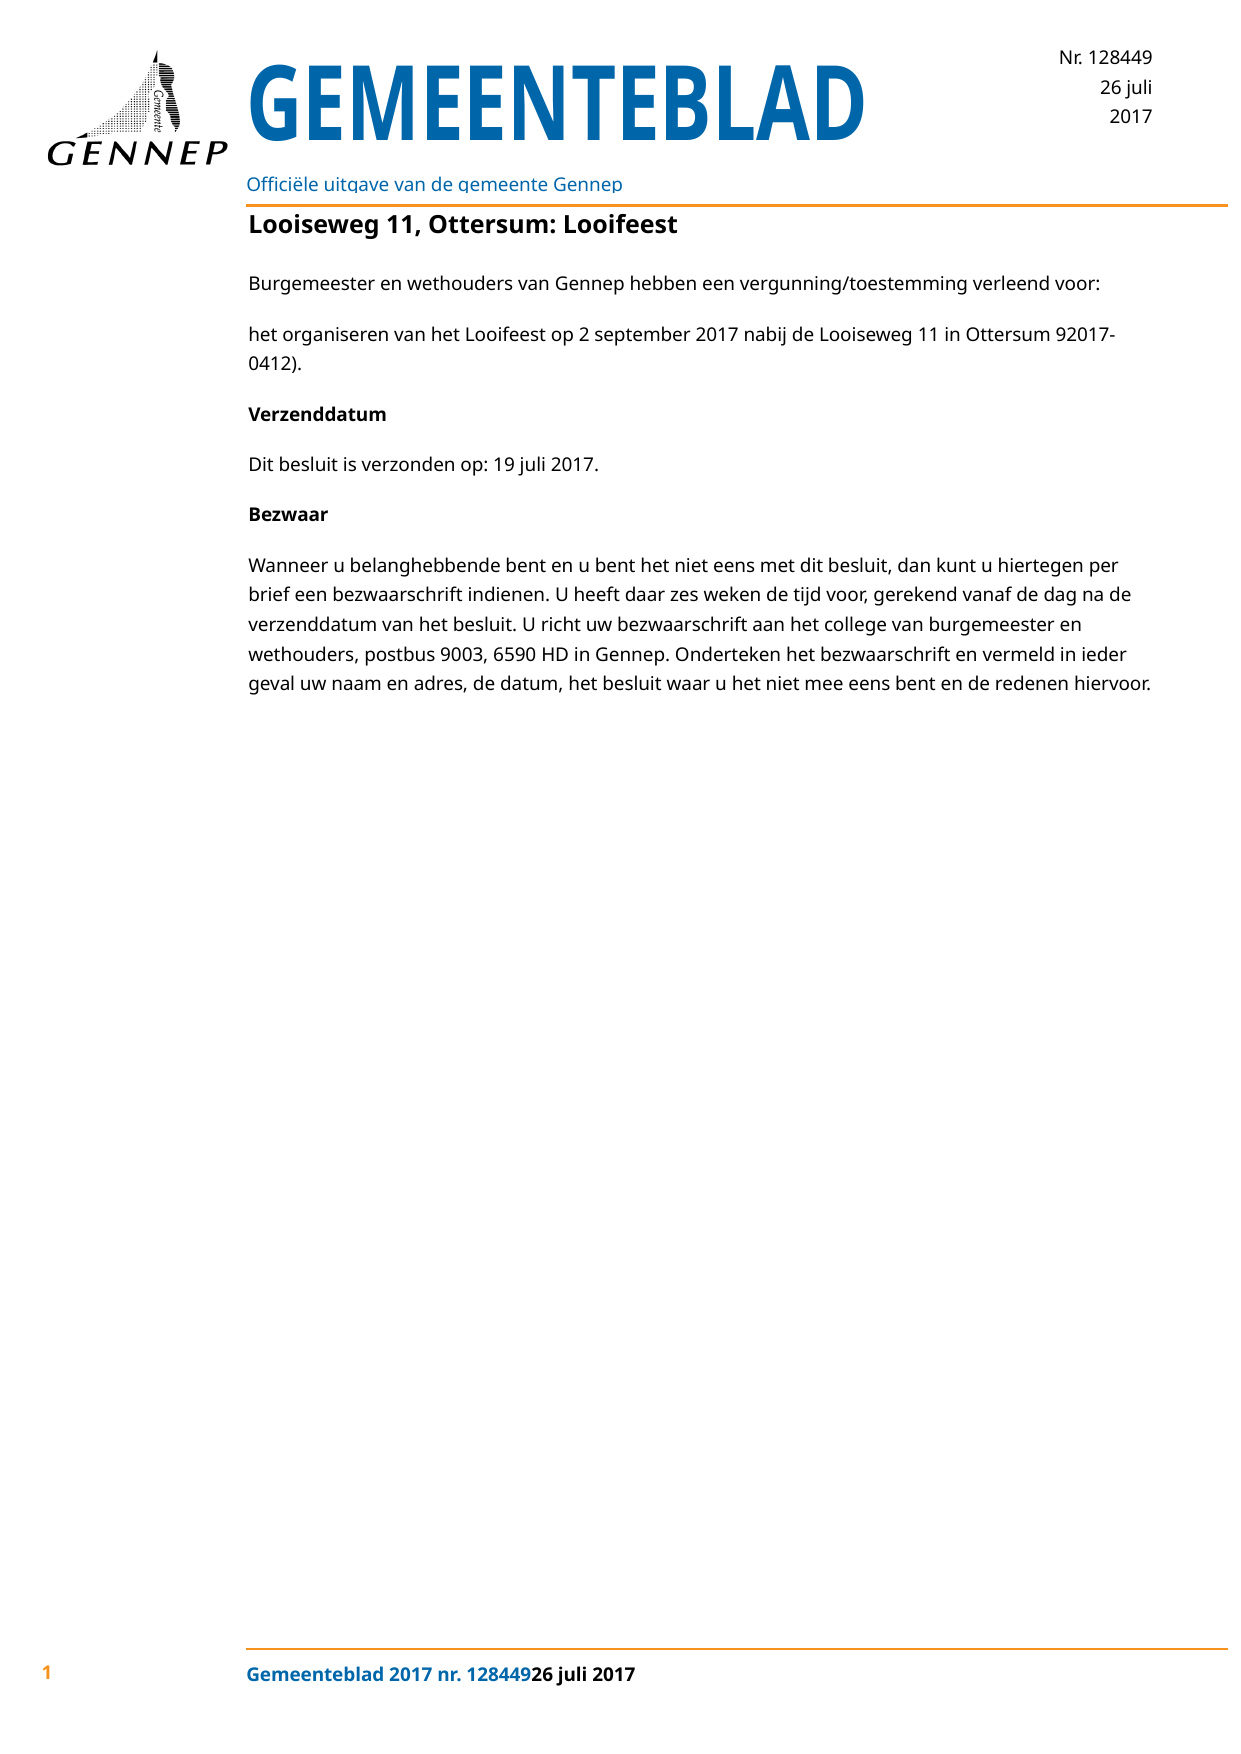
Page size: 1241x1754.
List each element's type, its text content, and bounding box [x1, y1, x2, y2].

text Burgemeester en wethouders van Gennep hebben een vergunning/toestemming verleend voor: [248, 270, 1152, 296]
text Wanneer u belanghebbende bent en u bent het niet eens met dit besluit, dan kunt u hiertegen per brief een bezwaarschrift indienen. U heeft daar zes weken de tijd voor, gerekend vanaf de dag na de verzenddatum van het besluit. U richt uw bezwaarschrift aan het college van burgemeester en wethouders, postbus 9003, 6590 HD in Gennep. Onderteken het bezwaarschrift en vermeld in ieder geval uw naam en adres, de datum, het besluit waar u het niet mee eens bent en de redenen hiervoor. [248, 552, 1152, 696]
text Bezwaar [248, 502, 1152, 527]
picture [41, 47, 231, 172]
text het organiseren van het Looifeest op 2 september 2017 nabij de Looiseweg 11 in Ottersum 92017-0412). [248, 321, 1152, 376]
text Dit besluit is verzonden op: 19 juli 2017. [248, 451, 1152, 477]
text Looiseweg 11, Ottersum: Looifeest [248, 207, 1152, 241]
text Verzenddatum [248, 401, 1152, 426]
